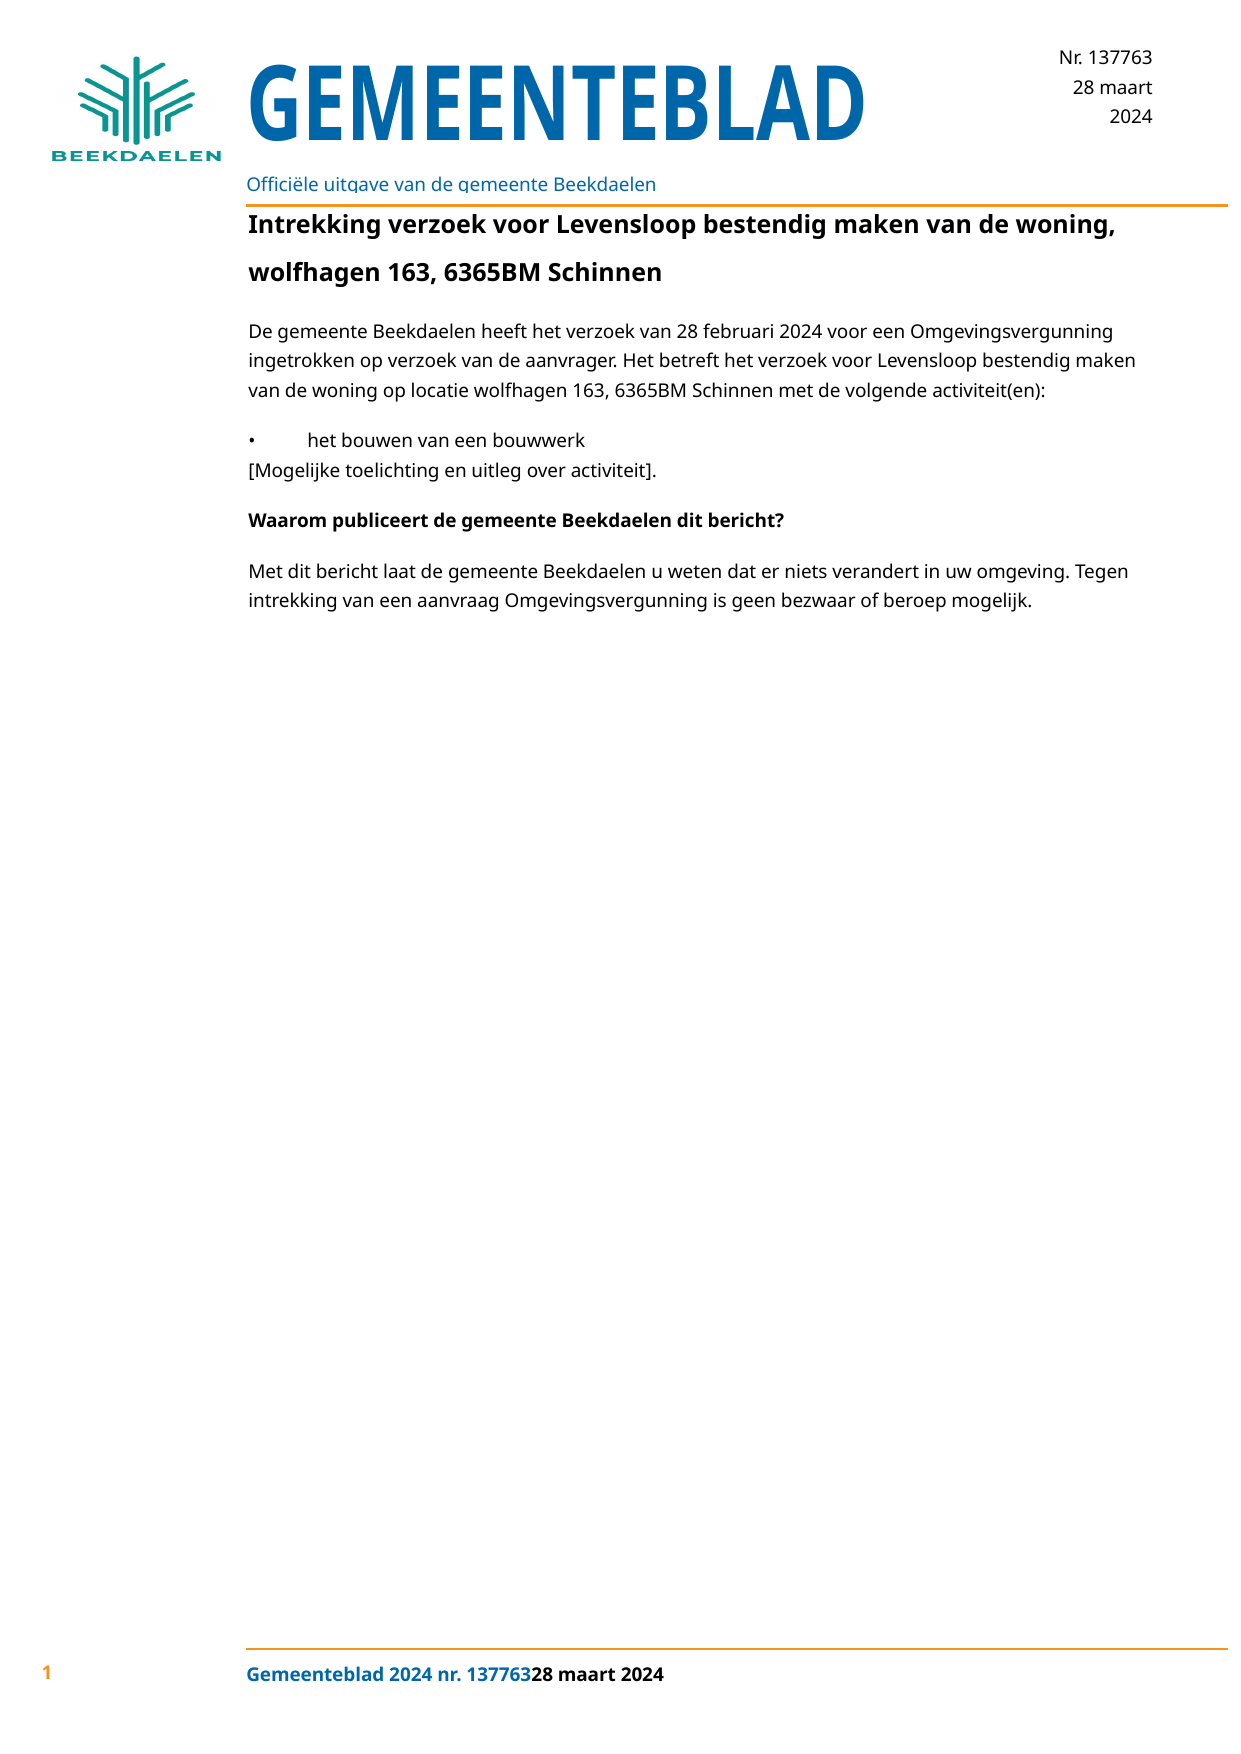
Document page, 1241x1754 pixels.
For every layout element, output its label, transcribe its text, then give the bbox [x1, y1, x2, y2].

picture [41, 47, 231, 172]
text Met dit bericht laat de gemeente Beekdaelen u weten dat er niets verandert in uw omgeving. Tegen intrekking van een aanvraag Omgevingsvergunning is geen bezwaar of beroep mogelijk. [248, 558, 1152, 613]
list het bouwen van een bouwwerk [248, 427, 1152, 453]
text [Mogelijke toelichting en uitleg over activiteit]. [248, 457, 1152, 483]
text Waarom publiceert de gemeente Beekdaelen dit bericht? [248, 507, 1152, 533]
text De gemeente Beekdaelen heeft het verzoek van 28 februari 2024 voor een Omgevingsvergunning ingetrokken op verzoek van de aanvrager. Het betreft het verzoek voor Levensloop bestendig maken van de woning op locatie wolfhagen 163, 6365BM Schinnen met de volgende activiteit(en): [248, 318, 1152, 403]
text Intrekking verzoek voor Levensloop bestendig maken van de woning, wolfhagen 163, 6365BM Schinnen [248, 207, 1152, 288]
